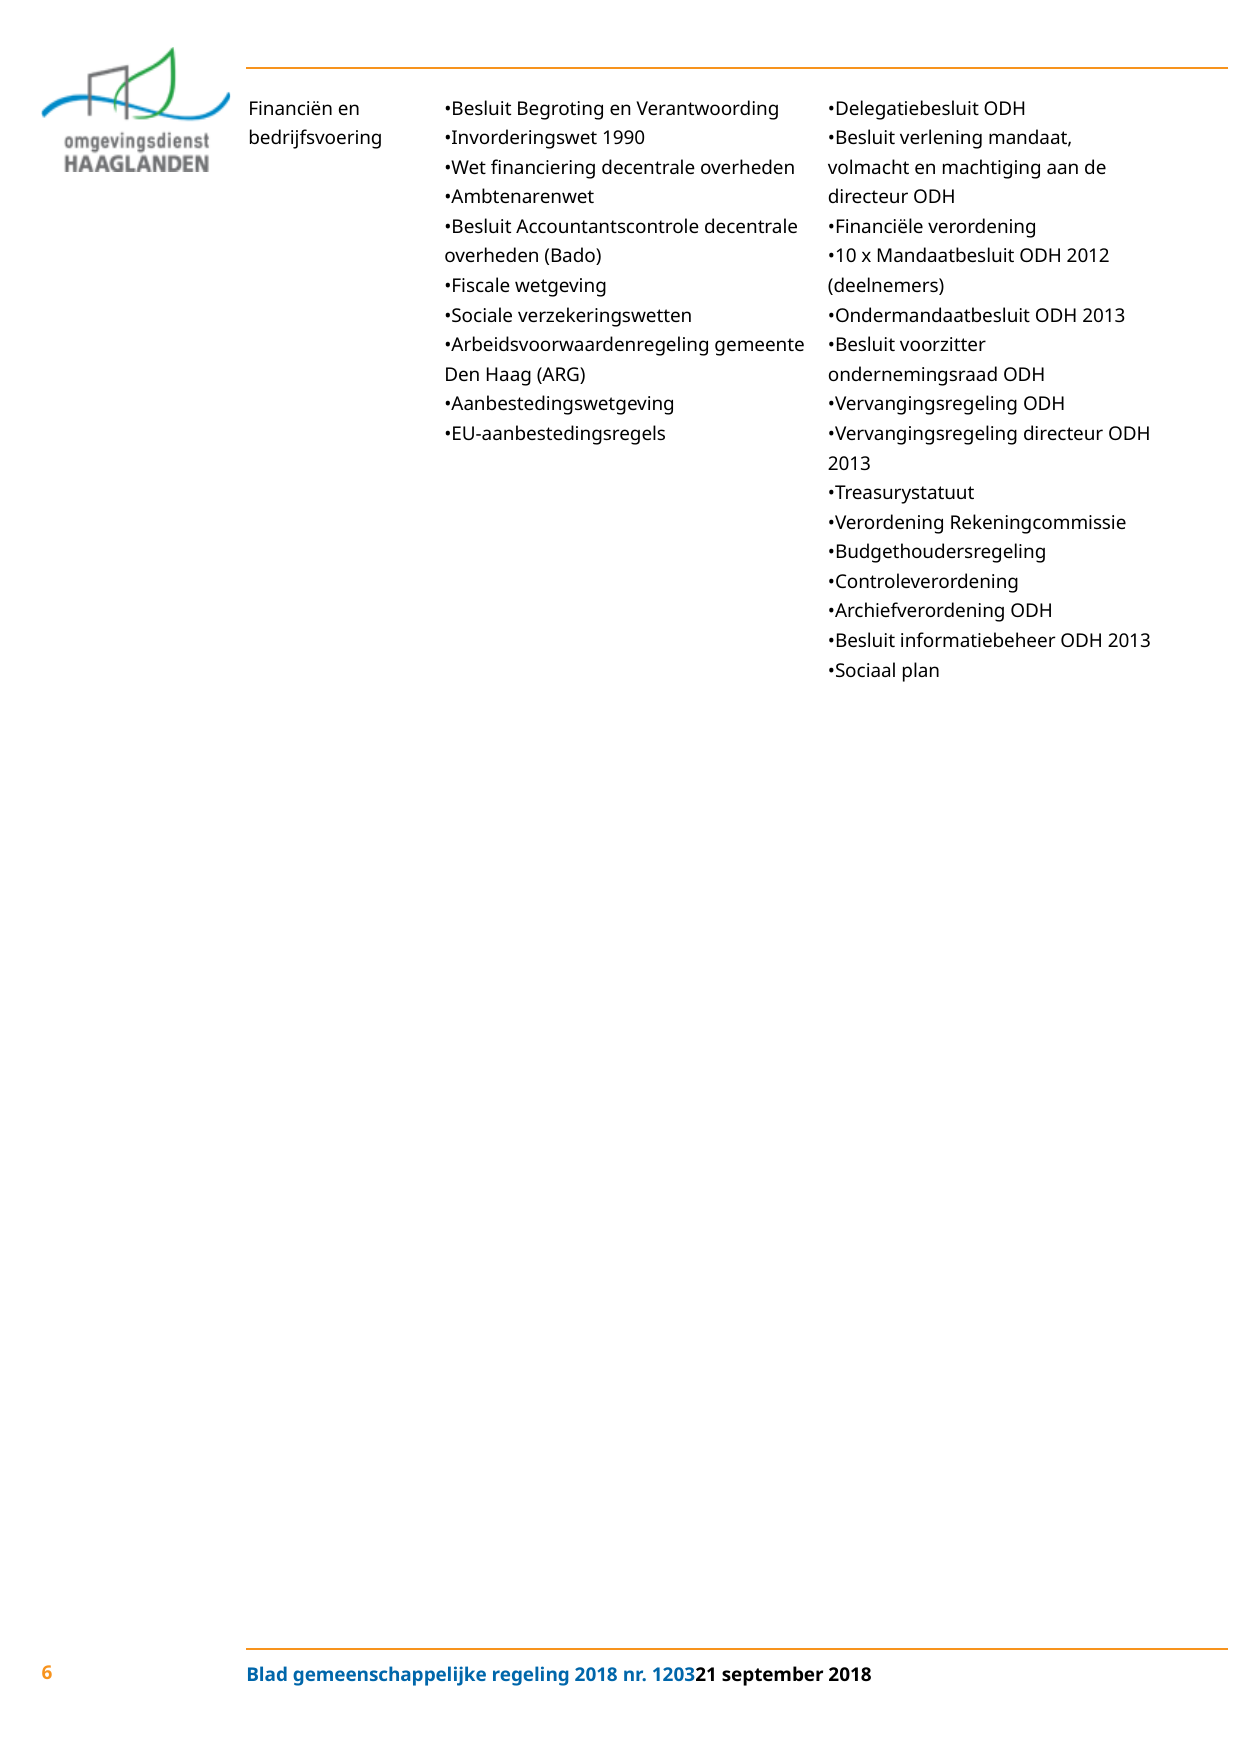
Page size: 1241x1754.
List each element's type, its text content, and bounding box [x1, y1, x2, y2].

table_cell •Delegatiebesluit ODH •Besluit verlening mandaat, volmacht en machtiging aan de directeur ODH •Financiële verordening •10 x Mandaatbesluit ODH 2012 (deelnemers) •Ondermandaatbesluit ODH 2013 •Besluit voorzitter ondernemingsraad ODH •Vervangingsregeling ODH •Vervangingsregeling directeur ODH 2013 •Treasurystatuut •Verordening Rekeningcommissie •Budgethoudersregeling •Controleverordening •Archiefverordening ODH •Besluit informatiebeheer ODH 2013 •Sociaal plan [828, 95, 1152, 683]
table_cell •Besluit Begroting en Verantwoording •Invorderingswet 1990 •Wet financiering decentrale overheden •Ambtenarenwet •Besluit Accountantscontrole decentrale overheden (Bado) •Fiscale wetgeving •Sociale verzekeringswetten •Arbeidsvoorwaardenregeling gemeente Den Haag (ARG) •Aanbestedingswetgeving •EU-aanbestedingsregels [444, 95, 828, 683]
picture [41, 47, 231, 172]
table_cell Financiën en bedrijfsvoering [248, 95, 444, 683]
